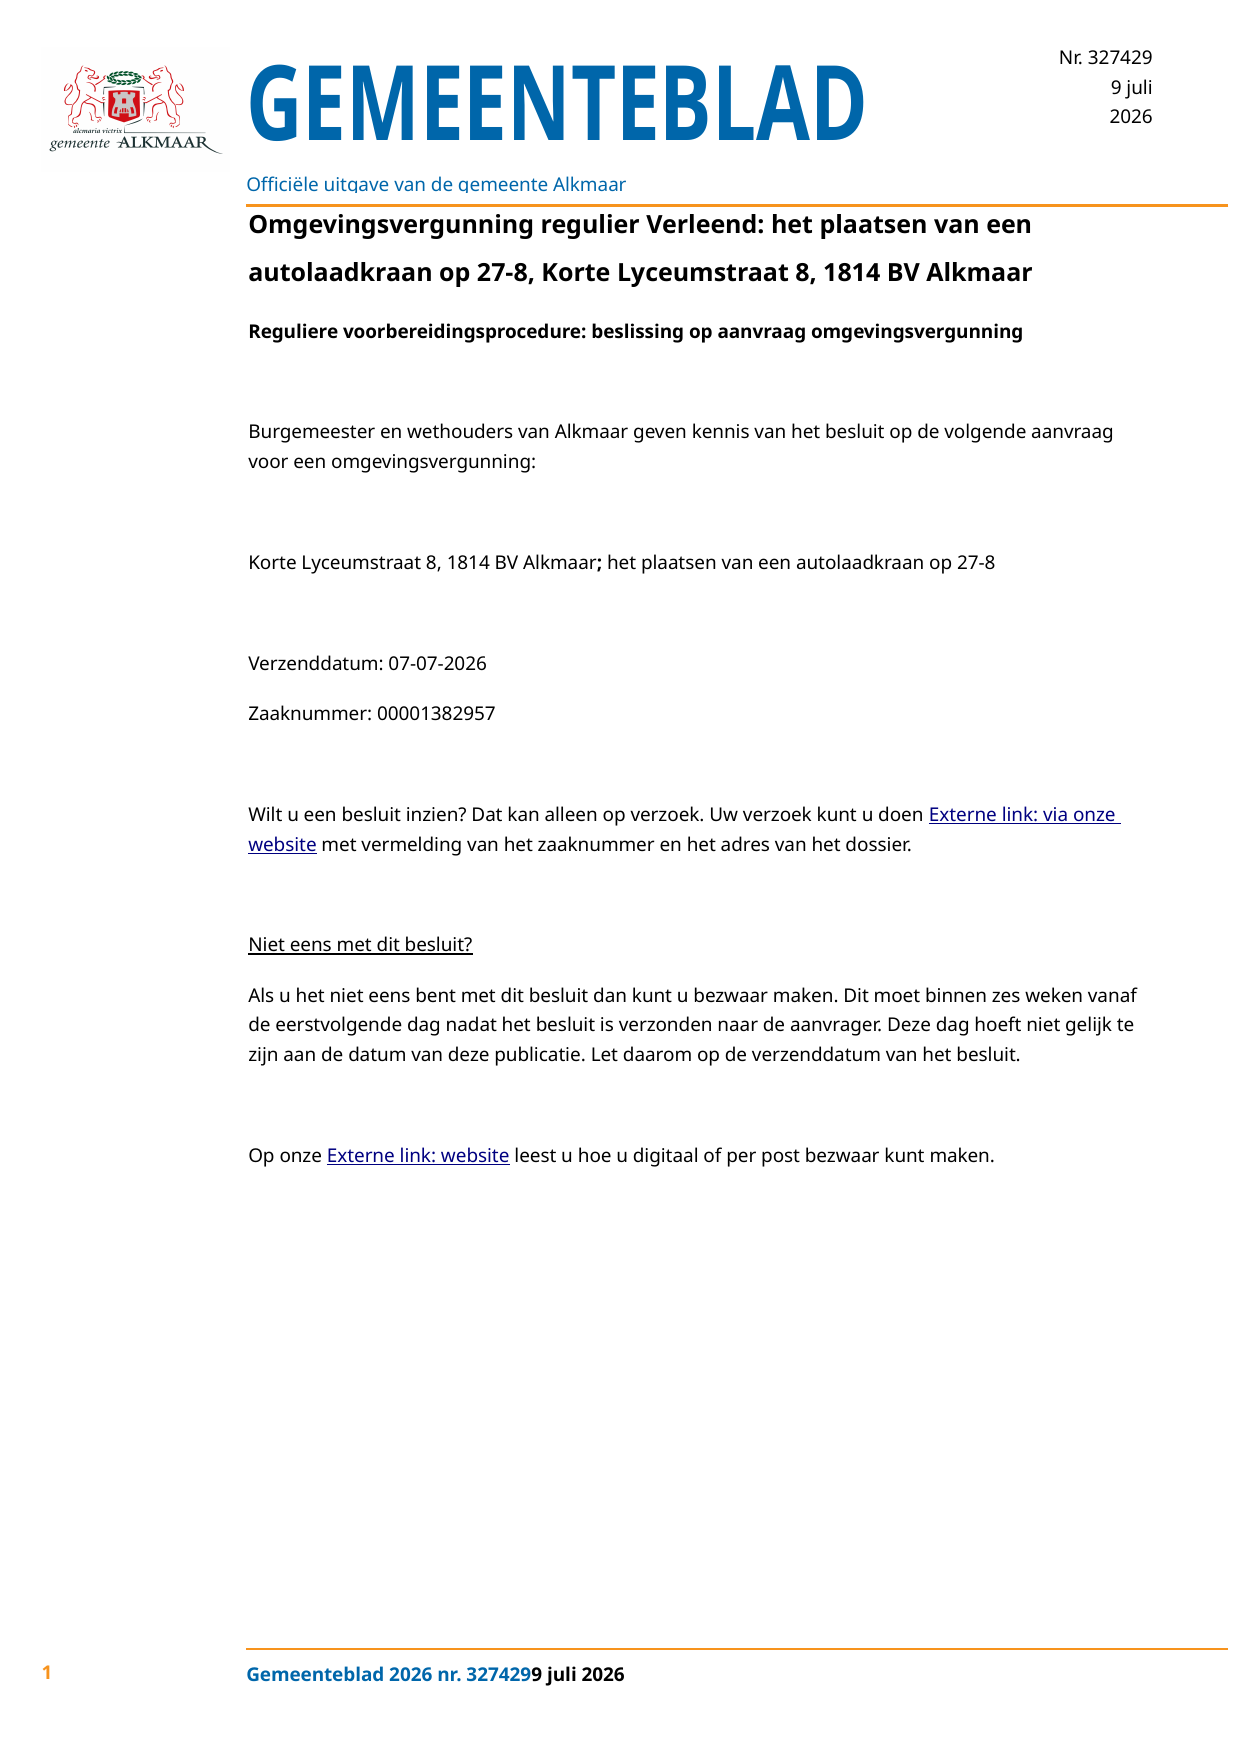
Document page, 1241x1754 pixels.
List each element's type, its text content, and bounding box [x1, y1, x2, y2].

text Reguliere voorbereidingsprocedure: beslissing op aanvraag omgevingsvergunning [248, 318, 1152, 344]
text Zaaknummer: 00001382957 [248, 700, 1152, 726]
text Burgemeester en wethouders van Alkmaar geven kennis van het besluit op de volgende aanvraag voor een omgevingsvergunning: [248, 419, 1152, 474]
text Als u het niet eens bent met dit besluit dan kunt u bezwaar maken. Dit moet binnen zes weken vanaf de eerstvolgende dag nadat het besluit is verzonden naar de aanvrager. Deze dag hoeft niet gelijk te zijn aan de datum van deze publicatie. Let daarom op de verzenddatum van het besluit. [248, 982, 1152, 1067]
picture [41, 47, 231, 172]
text Wilt u een besluit inzien? Dat kan alleen op verzoek. Uw verzoek kunt u doen Externe link: via onze website met vermelding van het zaaknummer en het adres van het dossier. [248, 801, 1152, 857]
text Op onze Externe link: website leest u hoe u digitaal of per post bezwaar kunt maken. [248, 1142, 1152, 1168]
text Niet eens met dit besluit? [248, 932, 1152, 957]
text Omgevingsvergunning regulier Verleend: het plaatsen van een autolaadkraan op 27-8, Korte Lyceumstraat 8, 1814 BV Alkmaar [248, 207, 1152, 288]
text Verzenddatum: 07-07-2026 [248, 650, 1152, 676]
text Korte Lyceumstraat 8, 1814 BV Alkmaar; het plaatsen van een autolaadkraan op 27-8 [248, 549, 1152, 575]
